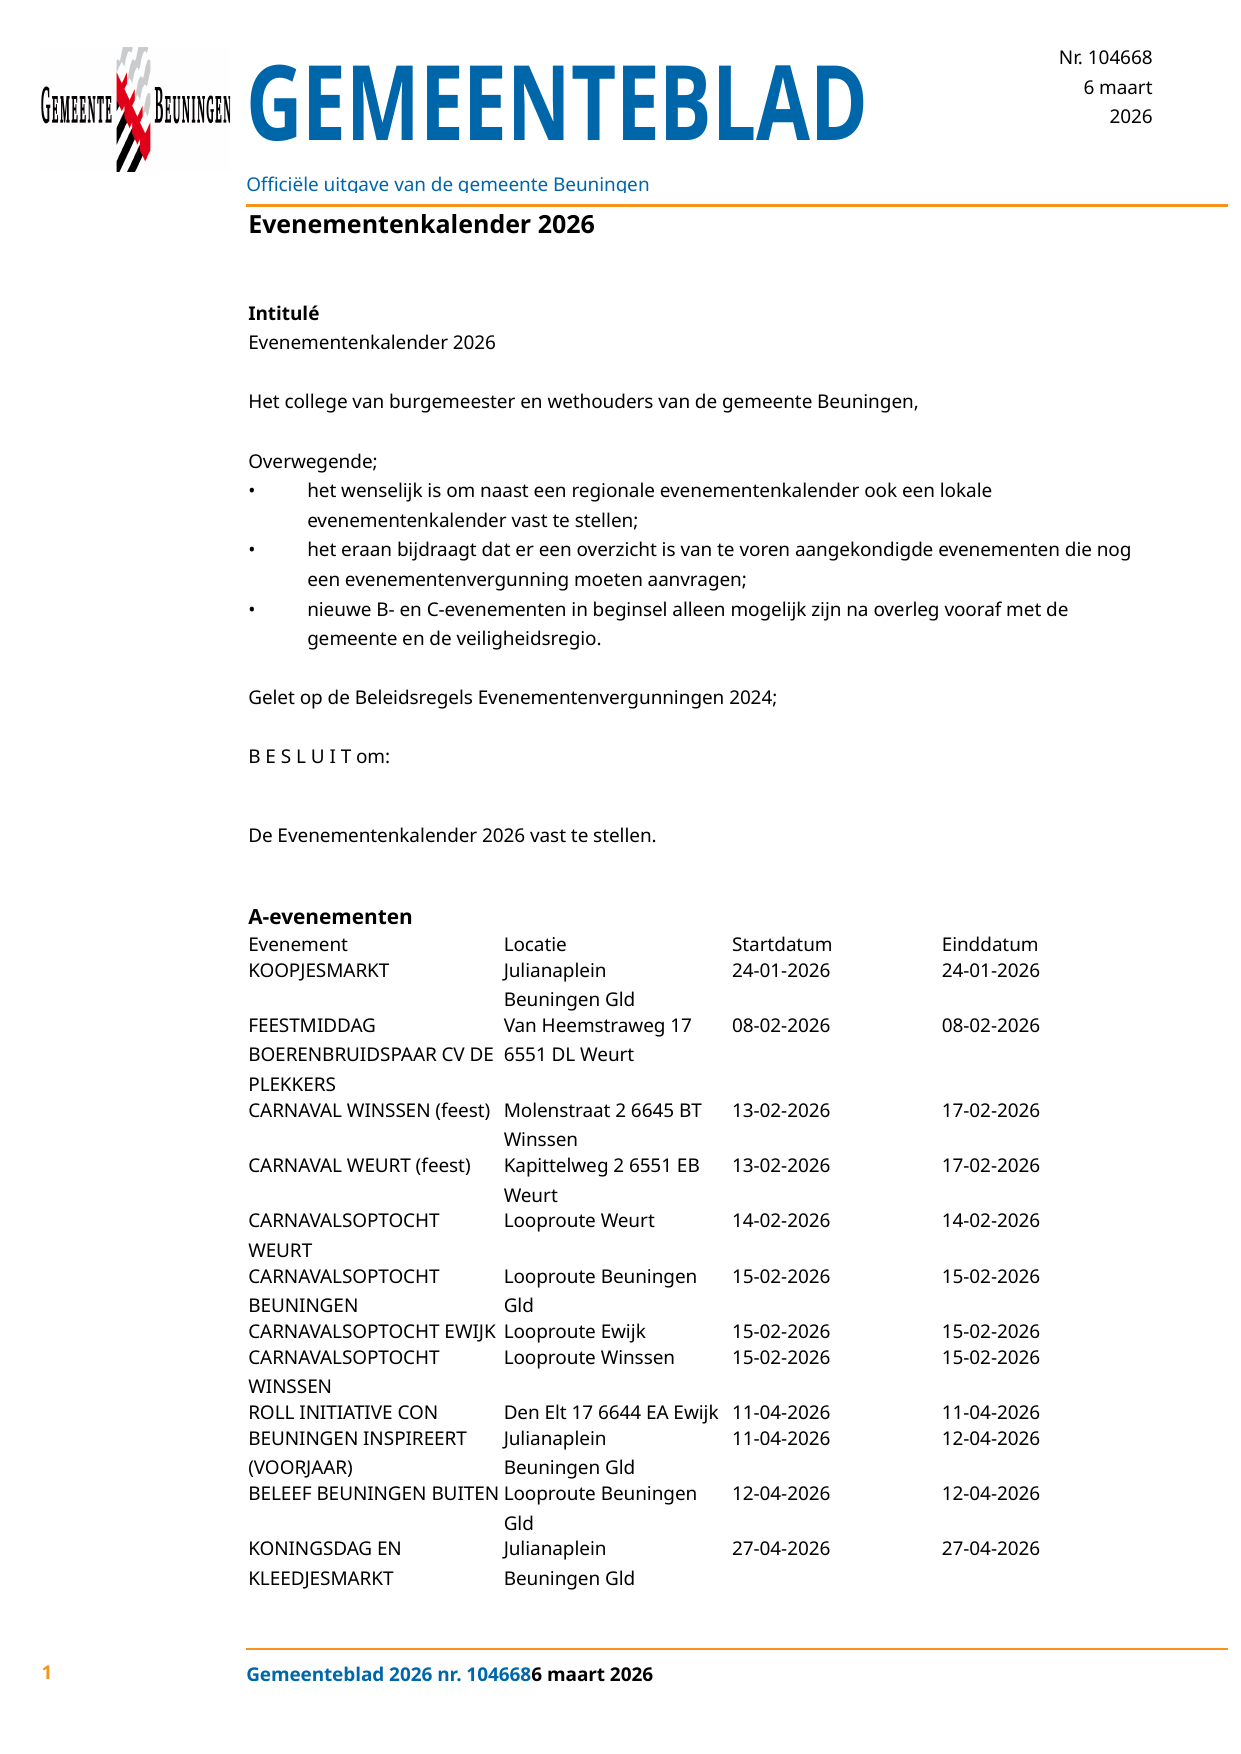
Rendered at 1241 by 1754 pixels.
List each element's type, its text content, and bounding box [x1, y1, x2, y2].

table_cell 13-02-2026 [732, 1097, 942, 1152]
table_cell Julianaplein Beuningen Gld [504, 1536, 732, 1591]
table_cell 14-02-2026 [732, 1208, 942, 1263]
table_cell 11-04-2026 [732, 1399, 942, 1425]
table_header Einddatum [942, 931, 1152, 957]
text A-evenementen [248, 902, 1152, 931]
table_cell Julianaplein Beuningen Gld [504, 1425, 732, 1480]
text B E S L U I T om: [248, 744, 1152, 769]
table_cell 15-02-2026 [942, 1318, 1152, 1344]
text Gelet op de Beleidsregels Evenementenvergunningen 2024; [248, 684, 1152, 710]
table_cell ROLL INITIATIVE CON [248, 1399, 503, 1425]
table_cell Van Heemstraweg 17 6551 DL Weurt [504, 1012, 732, 1097]
table_cell 24-01-2026 [732, 957, 942, 1012]
table_cell CARNAVALSOPTOCHT BEUNINGEN [248, 1263, 503, 1318]
table_cell 24-01-2026 [942, 957, 1152, 1012]
table_cell 12-04-2026 [942, 1480, 1152, 1536]
list nieuwe B- en C-evenementen in beginsel alleen mogelijk zijn na overleg vooraf met de gemeente en de veiligheidsregio. [248, 596, 1152, 651]
table_cell 27-04-2026 [732, 1536, 942, 1591]
table_cell Looproute Beuningen Gld [504, 1263, 732, 1318]
table_cell Den Elt 17 6644 EA Ewijk [504, 1399, 732, 1425]
table_cell CARNAVALSOPTOCHT WINSSEN [248, 1344, 503, 1399]
text Overwegende; [248, 448, 1152, 473]
table_cell 12-04-2026 [942, 1425, 1152, 1480]
table_cell KONINGSDAG EN KLEEDJESMARKT [248, 1536, 503, 1591]
table_cell 17-02-2026 [942, 1097, 1152, 1152]
table_cell CARNAVAL WINSSEN (feest) [248, 1097, 503, 1152]
list het eraan bijdraagt dat er een overzicht is van te voren aangekondigde evenementen die nog een evenementenvergunning moeten aanvragen; [248, 537, 1152, 592]
table_cell CARNAVALSOPTOCHT EWIJK [248, 1318, 503, 1344]
picture [41, 47, 231, 172]
table_cell Looproute Beuningen Gld [504, 1480, 732, 1536]
table_cell 08-02-2026 [732, 1012, 942, 1097]
table_cell 15-02-2026 [732, 1318, 942, 1344]
table_cell 14-02-2026 [942, 1208, 1152, 1263]
table_cell Looproute Weurt [504, 1208, 732, 1263]
table_cell 11-04-2026 [732, 1425, 942, 1480]
text De Evenementenkalender 2026 vast te stellen. [248, 822, 1152, 848]
table_cell 13-02-2026 [732, 1152, 942, 1208]
table_cell Julianaplein Beuningen Gld [504, 957, 732, 1012]
table_cell 11-04-2026 [942, 1399, 1152, 1425]
text Evenementenkalender 2026 [248, 207, 1152, 241]
table_header Startdatum [732, 931, 942, 957]
table_header Locatie [504, 931, 732, 957]
table_cell 17-02-2026 [942, 1152, 1152, 1208]
table_cell BEUNINGEN INSPIREERT (VOORJAAR) [248, 1425, 503, 1480]
table_cell KOOPJESMARKT [248, 957, 503, 1012]
table_cell CARNAVAL WEURT (feest) [248, 1152, 503, 1208]
table_cell 15-02-2026 [942, 1263, 1152, 1318]
table_cell FEESTMIDDAG BOERENBRUIDSPAAR CV DE PLEKKERS [248, 1012, 503, 1097]
table_cell 15-02-2026 [732, 1344, 942, 1399]
table_cell 08-02-2026 [942, 1012, 1152, 1097]
table_cell BELEEF BEUNINGEN BUITEN [248, 1480, 503, 1536]
text Het college van burgemeester en wethouders van de gemeente Beuningen, [248, 389, 1152, 414]
table_cell 15-02-2026 [732, 1263, 942, 1318]
table_cell Kapittelweg 2 6551 EB Weurt [504, 1152, 732, 1208]
table_cell Looproute Winssen [504, 1344, 732, 1399]
list het wenselijk is om naast een regionale evenementenkalender ook een lokale evenementenkalender vast te stellen; [248, 477, 1152, 533]
table_cell CARNAVALSOPTOCHT WEURT [248, 1208, 503, 1263]
table_cell 27-04-2026 [942, 1536, 1152, 1591]
text Evenementenkalender 2026 [248, 329, 1152, 355]
table_cell Molenstraat 2 6645 BT Winssen [504, 1097, 732, 1152]
table_cell 12-04-2026 [732, 1480, 942, 1536]
table_header Evenement [248, 931, 503, 957]
table_cell Looproute Ewijk [504, 1318, 732, 1344]
table_cell 15-02-2026 [942, 1344, 1152, 1399]
text Intitulé [248, 300, 1152, 326]
